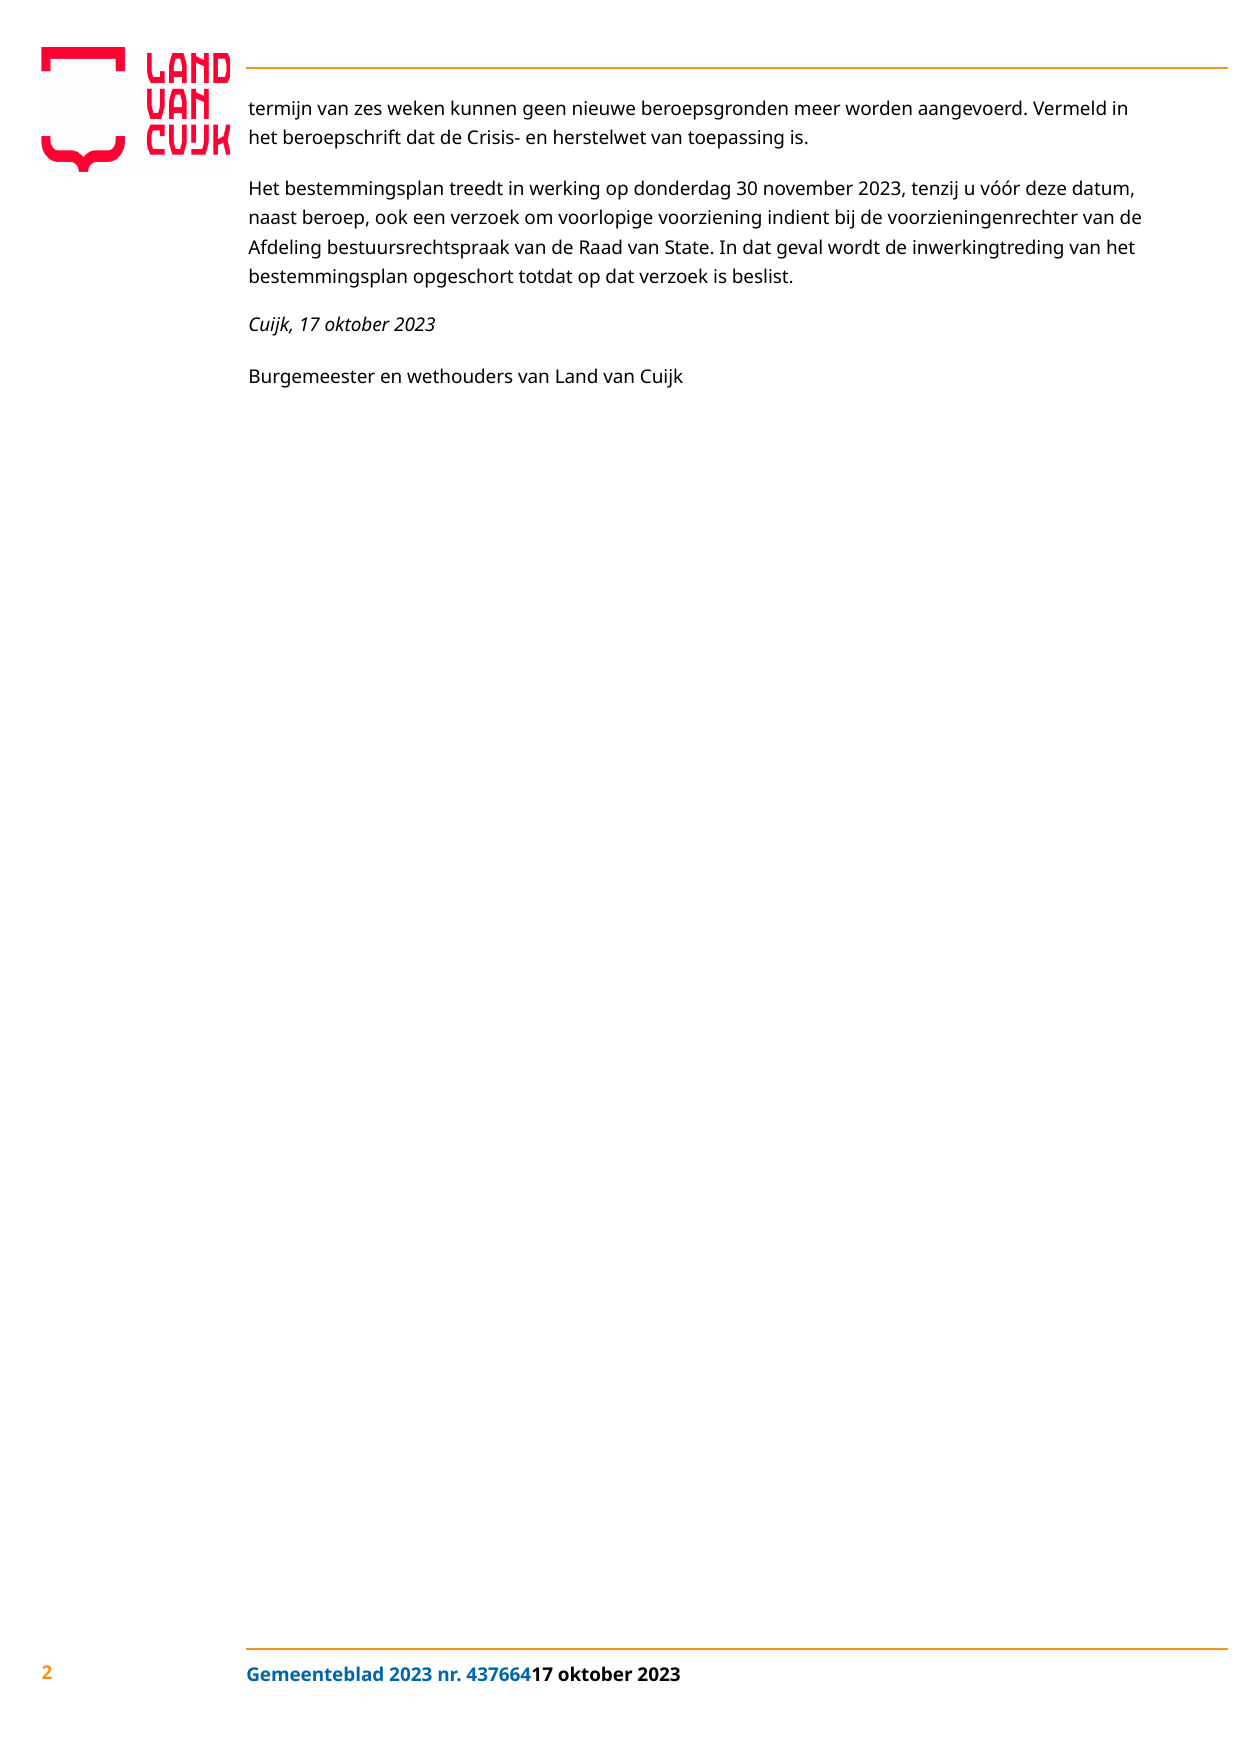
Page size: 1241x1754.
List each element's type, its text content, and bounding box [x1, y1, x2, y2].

text Cuijk, 17 oktober 2023 [248, 311, 1152, 337]
text termijn van zes weken kunnen geen nieuwe beroepsgronden meer worden aangevoerd. Vermeld in het beroepschrift dat de Crisis- en herstelwet van toepassing is. [248, 95, 1152, 150]
picture [41, 47, 231, 172]
text Burgemeester en wethouders van Land van Cuijk [248, 363, 1152, 388]
text Het bestemmingsplan treedt in werking op donderdag 30 november 2023, tenzij u vóór deze datum, naast beroep, ook een verzoek om voorlopige voorziening indient bij de voorzieningenrechter van de Afdeling bestuursrechtspraak van de Raad van State. In dat geval wordt de inwerkingtreding van het bestemmingsplan opgeschort totdat op dat verzoek is beslist. [248, 175, 1152, 289]
